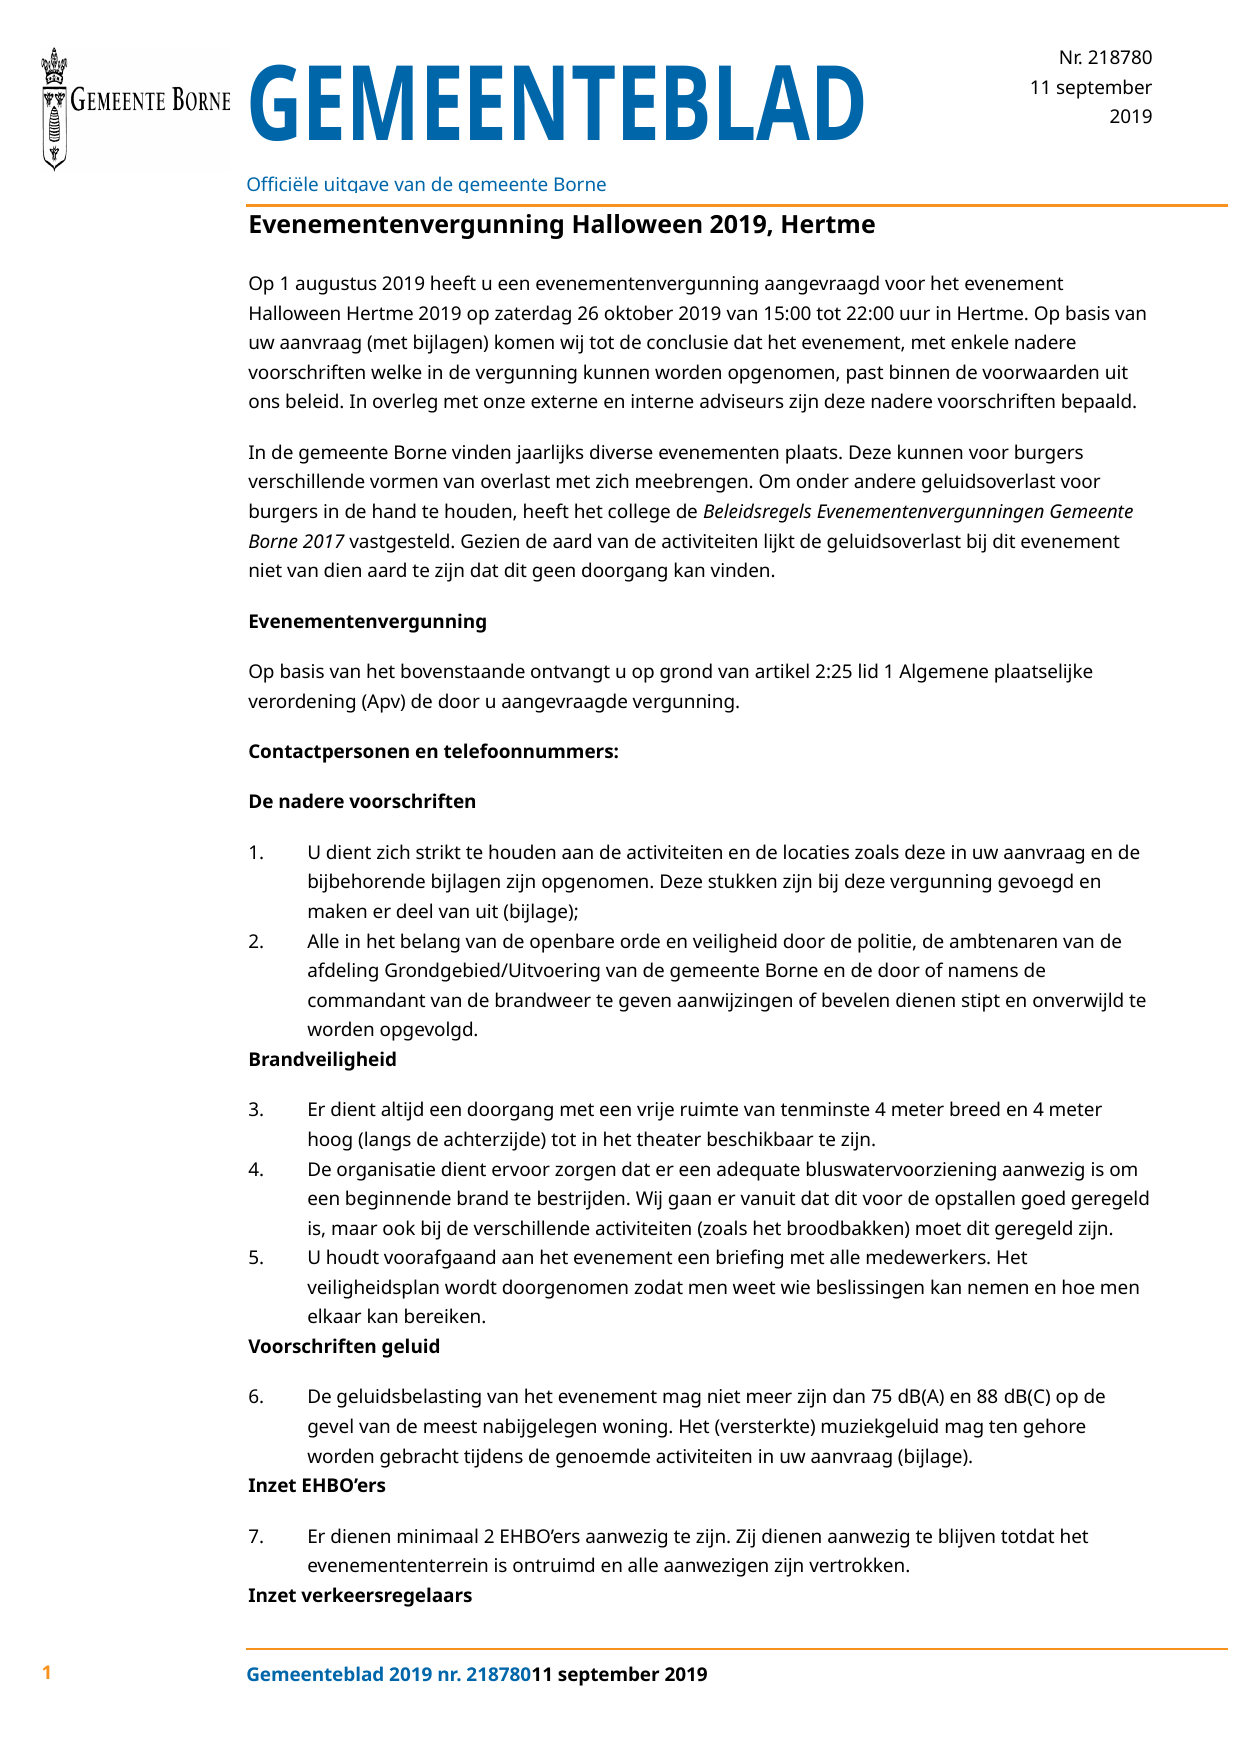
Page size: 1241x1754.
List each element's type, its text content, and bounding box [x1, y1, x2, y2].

text Inzet EHBO’ers [248, 1472, 1152, 1498]
text Op 1 augustus 2019 heeft u een evenementenvergunning aangevraagd voor het evenement Halloween Hertme 2019 op zaterdag 26 oktober 2019 van 15:00 tot 22:00 uur in Hertme. Op basis van uw aanvraag (met bijlagen) komen wij tot de conclusie dat het evenement, met enkele nadere voorschriften welke in de vergunning kunnen worden opgenomen, past binnen de voorwaarden uit ons beleid. In overleg met onze externe en interne adviseurs zijn deze nadere voorschriften bepaald. [248, 270, 1152, 414]
text Evenementenvergunning Halloween 2019, Hertme [248, 207, 1152, 241]
picture [41, 47, 231, 172]
list Alle in het belang van de openbare orde en veiligheid door de politie, de ambtenaren van de afdeling Grondgebied/Uitvoering van de gemeente Borne en de door of namens de commandant van de brandweer te geven aanwijzingen of bevelen dienen stipt en onverwijld te worden opgevolgd. [248, 928, 1152, 1042]
text Op basis van het bovenstaande ontvangt u op grond van artikel 2:25 lid 1 Algemene plaatselijke verordening (Apv) de door u aangevraagde vergunning. [248, 658, 1152, 713]
text Contactpersonen en telefoonnummers: [248, 738, 1152, 764]
text Voorschriften geluid [248, 1333, 1152, 1359]
list U houdt voorafgaand aan het evenement een briefing met alle medewerkers. Het veiligheidsplan wordt doorgenomen zodat men weet wie beslissingen kan nemen en hoe men elkaar kan bereiken. [248, 1244, 1152, 1329]
list Er dienen minimaal 2 EHBO’ers aanwezig te zijn. Zij dienen aanwezig te blijven totdat het evenemententerrein is ontruimd en alle aanwezigen zijn vertrokken. [248, 1523, 1152, 1578]
text Evenementenvergunning [248, 608, 1152, 633]
list Er dient altijd een doorgang met een vrije ruimte van tenminste 4 meter breed en 4 meter hoog (langs de achterzijde) tot in het theater beschikbaar te zijn. [248, 1097, 1152, 1152]
text Inzet verkeersregelaars [248, 1582, 1152, 1608]
list De geluidsbelasting van het evenement mag niet meer zijn dan 75 dB(A) en 88 dB(C) op de gevel van de meest nabijgelegen woning. Het (versterkte) muziekgeluid mag ten gehore worden gebracht tijdens de genoemde activiteiten in uw aanvraag (bijlage). [248, 1384, 1152, 1468]
text De nadere voorschriften [248, 789, 1152, 814]
list De organisatie dient ervoor zorgen dat er een adequate bluswatervoorziening aanwezig is om een beginnende brand te bestrijden. Wij gaan er vanuit dat dit voor de opstallen goed geregeld is, maar ook bij de verschillende activiteiten (zoals het broodbakken) moet dit geregeld zijn. [248, 1156, 1152, 1241]
text In de gemeente Borne vinden jaarlijks diverse evenementen plaats. Deze kunnen voor burgers verschillende vormen van overlast met zich meebrengen. Om onder andere geluidsoverlast voor burgers in de hand te houden, heeft het college de Beleidsregels Evenementenvergunningen Gemeente Borne 2017 vastgesteld. Gezien de aard van de activiteiten lijkt de geluidsoverlast bij dit evenement niet van dien aard te zijn dat dit geen doorgang kan vinden. [248, 439, 1152, 583]
list U dient zich strikt te houden aan de activiteiten en de locaties zoals deze in uw aanvraag en de bijbehorende bijlagen zijn opgenomen. Deze stukken zijn bij deze vergunning gevoegd en maken er deel van uit (bijlage); [248, 839, 1152, 924]
text Brandveiligheid [248, 1046, 1152, 1072]
